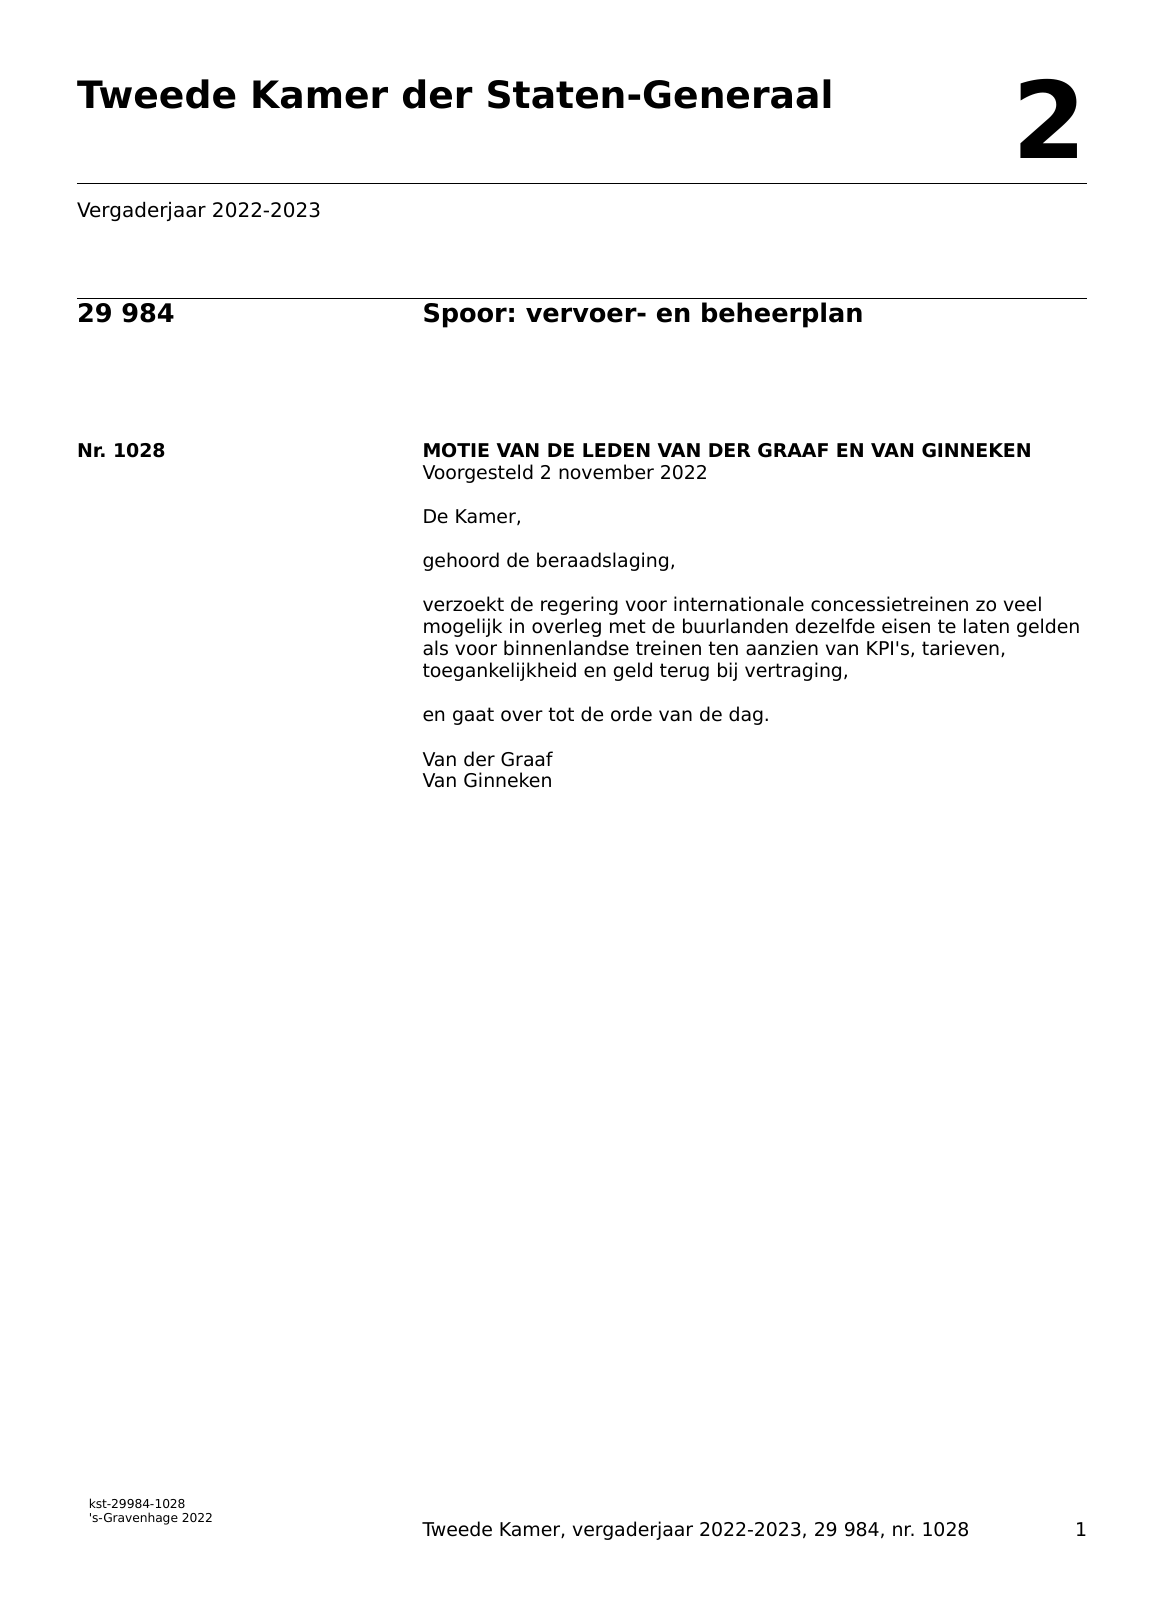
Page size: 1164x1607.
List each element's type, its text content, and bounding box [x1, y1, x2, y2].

text 's-Gravenhage 2022 [88, 1511, 323, 1525]
text De Kamer, [422, 506, 1087, 528]
table_header Tweede Kamer der Staten-Generaal [77, 59, 886, 183]
text en gaat over tot de orde van de dag. [422, 704, 1087, 726]
text gehoord de beraadslaging, [422, 550, 1087, 572]
text verzoekt de regering voor internationale concessietreinen zo veel mogelijk in overleg met de buurlanden dezelfde eisen te laten gelden als voor binnenlandse treinen ten aanzien van KPI's, tarieven, toegankelijkheid en geld terug bij vertraging, [422, 594, 1087, 682]
text Van Ginneken [422, 770, 1087, 792]
text Van der Graaf [422, 748, 1087, 770]
text kst-29984-1028 [88, 1497, 323, 1511]
table_cell Vergaderjaar 2022-2023 [77, 184, 1087, 298]
subtitle Nr. 1028 MOTIE VAN DE LEDEN VAN DER GRAAF EN VAN GINNEKEN [77, 440, 1087, 462]
subtitle 29 984 Spoor: vervoer- en beheerplan [77, 299, 1087, 329]
table_header 2 [886, 59, 1087, 183]
text Voorgesteld 2 november 2022 [422, 462, 1087, 484]
